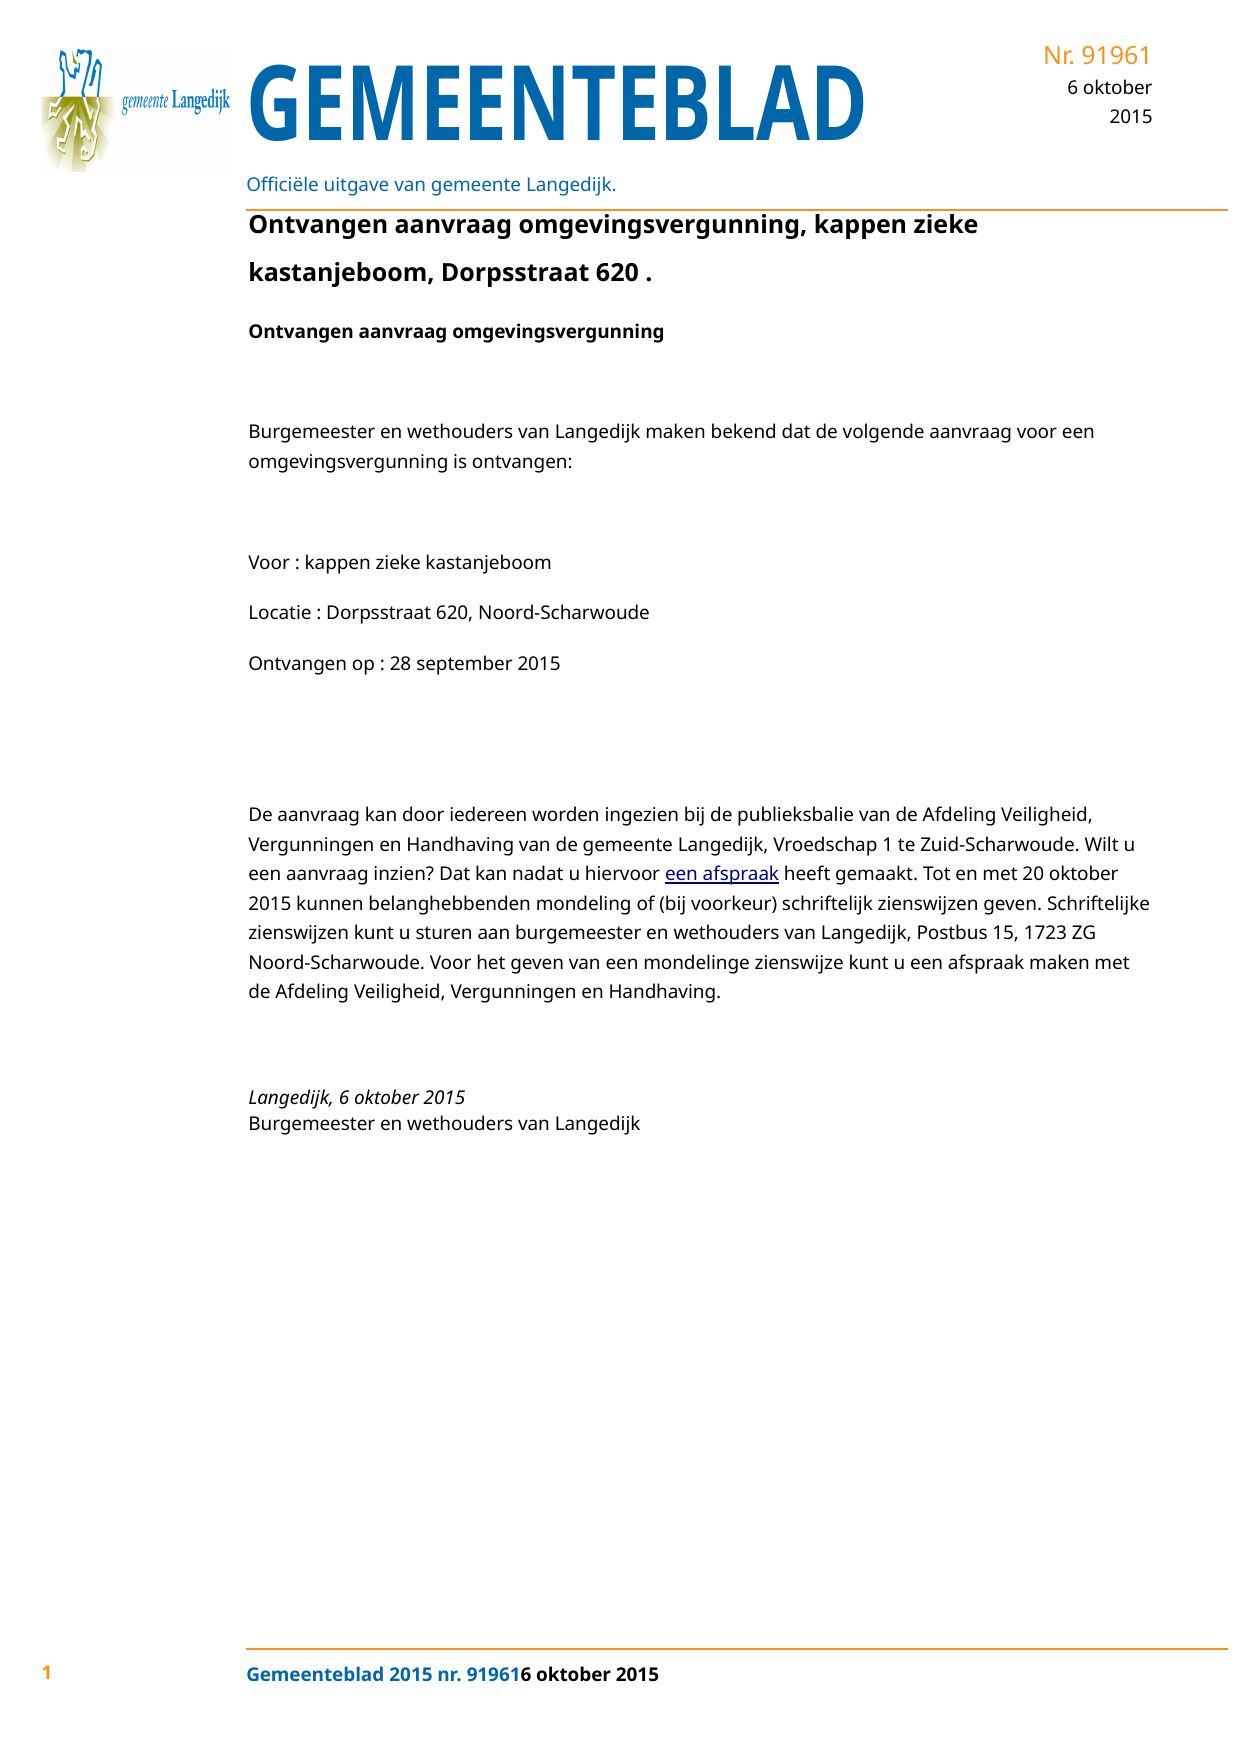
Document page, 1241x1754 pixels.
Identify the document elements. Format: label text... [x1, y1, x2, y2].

text Ontvangen op : 28 september 2015 [248, 650, 1152, 676]
text Locatie : Dorpsstraat 620, Noord-Scharwoude [248, 599, 1152, 625]
text Voor : kappen zieke kastanjeboom [248, 549, 1152, 575]
text Ontvangen aanvraag omgevingsvergunning [248, 318, 1152, 344]
text Langedijk, 6 oktober 2015 [248, 1084, 1152, 1110]
text Ontvangen aanvraag omgevingsvergunning, kappen zieke kastanjeboom, Dorpsstraat 620 . [248, 211, 1152, 288]
text Burgemeester en wethouders van Langedijk [248, 1110, 1152, 1136]
text De aanvraag kan door iedereen worden ingezien bij de publieksbalie van de Afdeling Veiligheid, Vergunningen en Handhaving van de gemeente Langedijk, Vroedschap 1 te Zuid-Scharwoude. Wilt u een aanvraag inzien? Dat kan nadat u hiervoor een afspraak heeft gemaakt. Tot en met 20 oktober 2015 kunnen belanghebbenden mondeling of (bij voorkeur) schriftelijk zienswijzen geven. Schriftelijke zienswijzen kunt u sturen aan burgemeester en wethouders van Langedijk, Postbus 15, 1723 ZG Noord-Scharwoude. Voor het geven van een mondelinge zienswijze kunt u een afspraak maken met de Afdeling Veiligheid, Vergunningen en Handhaving. [248, 801, 1152, 1004]
picture [41, 47, 231, 172]
text Burgemeester en wethouders van Langedijk maken bekend dat de volgende aanvraag voor een omgevingsvergunning is ontvangen: [248, 419, 1152, 474]
